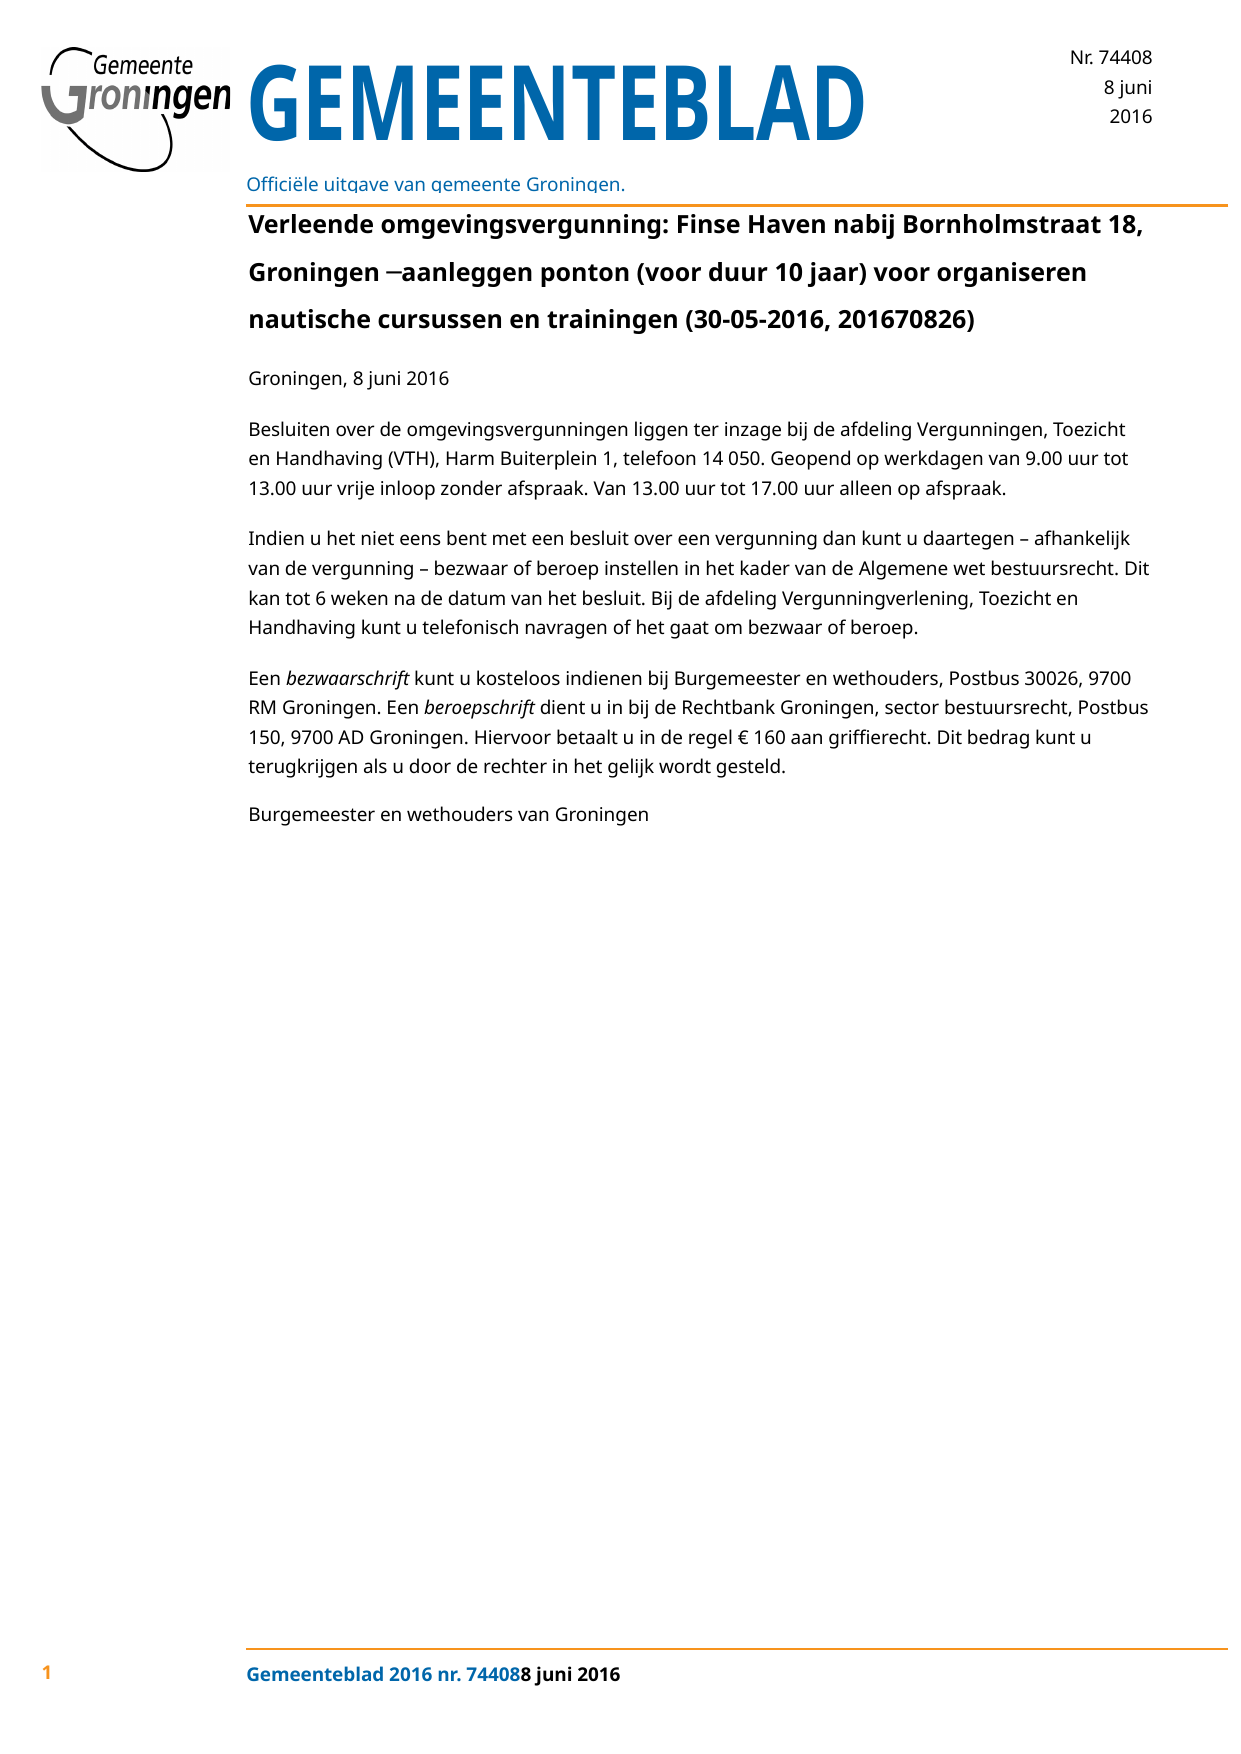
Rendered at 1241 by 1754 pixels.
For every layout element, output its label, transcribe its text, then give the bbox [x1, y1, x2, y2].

text Groningen, 8 juni 2016 [248, 366, 1152, 391]
text Een bezwaarschrift kunt u kosteloos indienen bij Burgemeester en wethouders, Postbus 30026, 9700 RM Groningen. Een beroepschrift dient u in bij de Rechtbank Groningen, sector bestuursrecht, Postbus 150, 9700 AD Groningen. Hiervoor betaalt u in de regel € 160 aan griffierecht. Dit bedrag kunt u terugkrijgen als u door de rechter in het gelijk wordt gesteld. [248, 665, 1152, 779]
text Burgemeester en wethouders van Groningen [248, 801, 1152, 827]
text Verleende omgevingsvergunning: Finse Haven nabij Bornholmstraat 18, Groningen ─aanleggen ponton (voor duur 10 jaar) voor organiseren nautische cursussen en trainingen (30-05-2016, 201670826) [248, 207, 1152, 336]
picture [41, 47, 231, 172]
text Besluiten over de omgevingsvergunningen liggen ter inzage bij de afdeling Vergunningen, Toezicht en Handhaving (VTH), Harm Buiterplein 1, telefoon 14 050. Geopend op werkdagen van 9.00 uur tot 13.00 uur vrije inloop zonder afspraak. Van 13.00 uur tot 17.00 uur alleen op afspraak. [248, 416, 1152, 501]
text Indien u het niet eens bent met een besluit over een vergunning dan kunt u daartegen – afhankelijk van de vergunning – bezwaar of beroep instellen in het kader van de Algemene wet bestuursrecht. Dit kan tot 6 weken na de datum van het besluit. Bij de afdeling Vergunningverlening, Toezicht en Handhaving kunt u telefonisch navragen of het gaat om bezwaar of beroep. [248, 526, 1152, 640]
